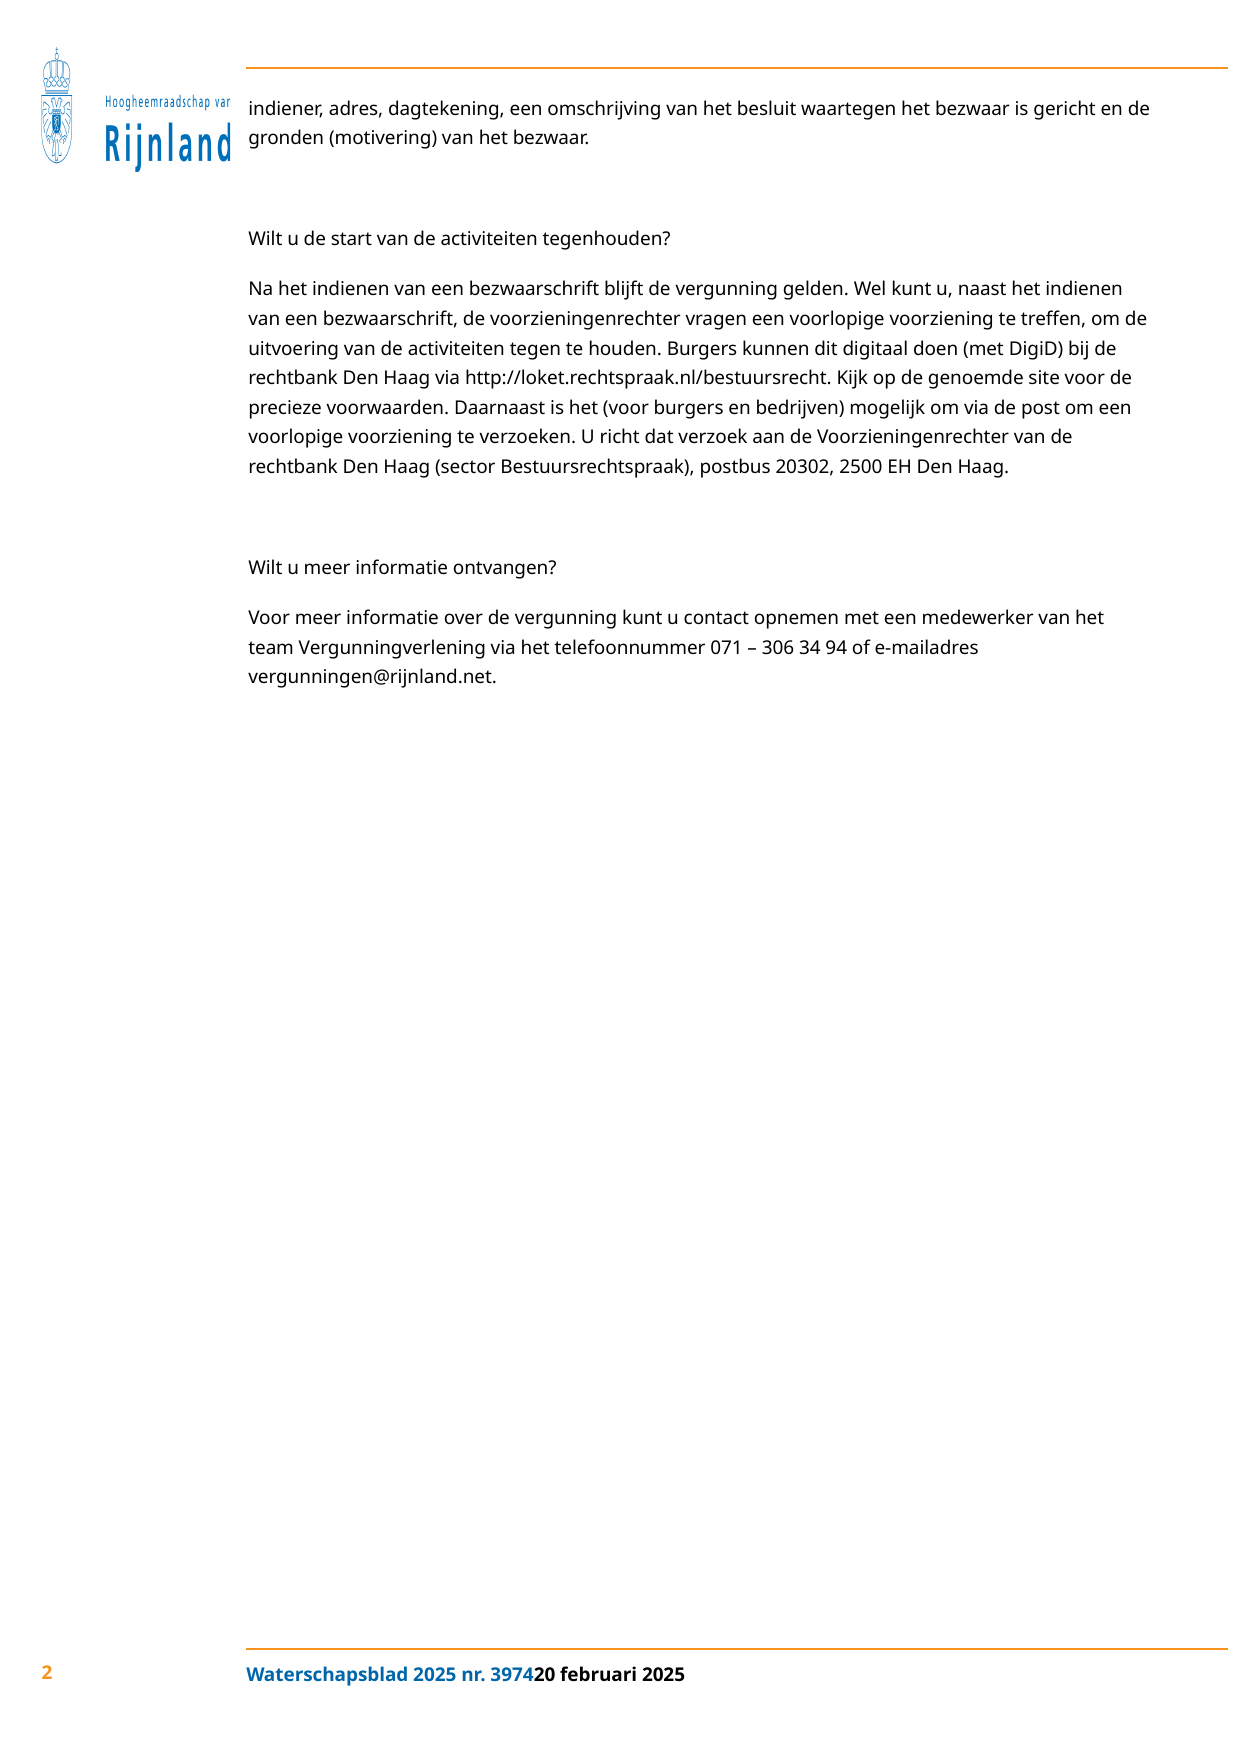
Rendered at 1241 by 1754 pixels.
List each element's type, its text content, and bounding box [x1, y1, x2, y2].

text Wilt u meer informatie ontvangen? [248, 554, 1152, 580]
picture [41, 47, 231, 172]
text Wilt u de start van de activiteiten tegenhouden? [248, 225, 1152, 251]
text Voor meer informatie over de vergunning kunt u contact opnemen met een medewerker van het team Vergunningverlening via het telefoonnummer 071 – 306 34 94 of e-mailadres vergunningen@rijnland.net. [248, 604, 1152, 689]
text Na het indienen van een bezwaarschrift blijft de vergunning gelden. Wel kunt u, naast het indienen van een bezwaarschrift, de voorzieningenrechter vragen een voorlopige voorziening te treffen, om de uitvoering van de activiteiten tegen te houden. Burgers kunnen dit digitaal doen (met DigiD) bij de rechtbank Den Haag via http://loket.rechtspraak.nl/bestuursrecht. Kijk op de genoemde site voor de precieze voorwaarden. Daarnaast is het (voor burgers en bedrijven) mogelijk om via de post om een voorlopige voorziening te verzoeken. U richt dat verzoek aan de Voorzieningenrechter van de rechtbank Den Haag (sector Bestuursrechtspraak), postbus 20302, 2500 EH Den Haag. [248, 276, 1152, 479]
text indiener, adres, dagtekening, een omschrijving van het besluit waartegen het bezwaar is gericht en de gronden (motivering) van het bezwaar. [248, 95, 1152, 150]
